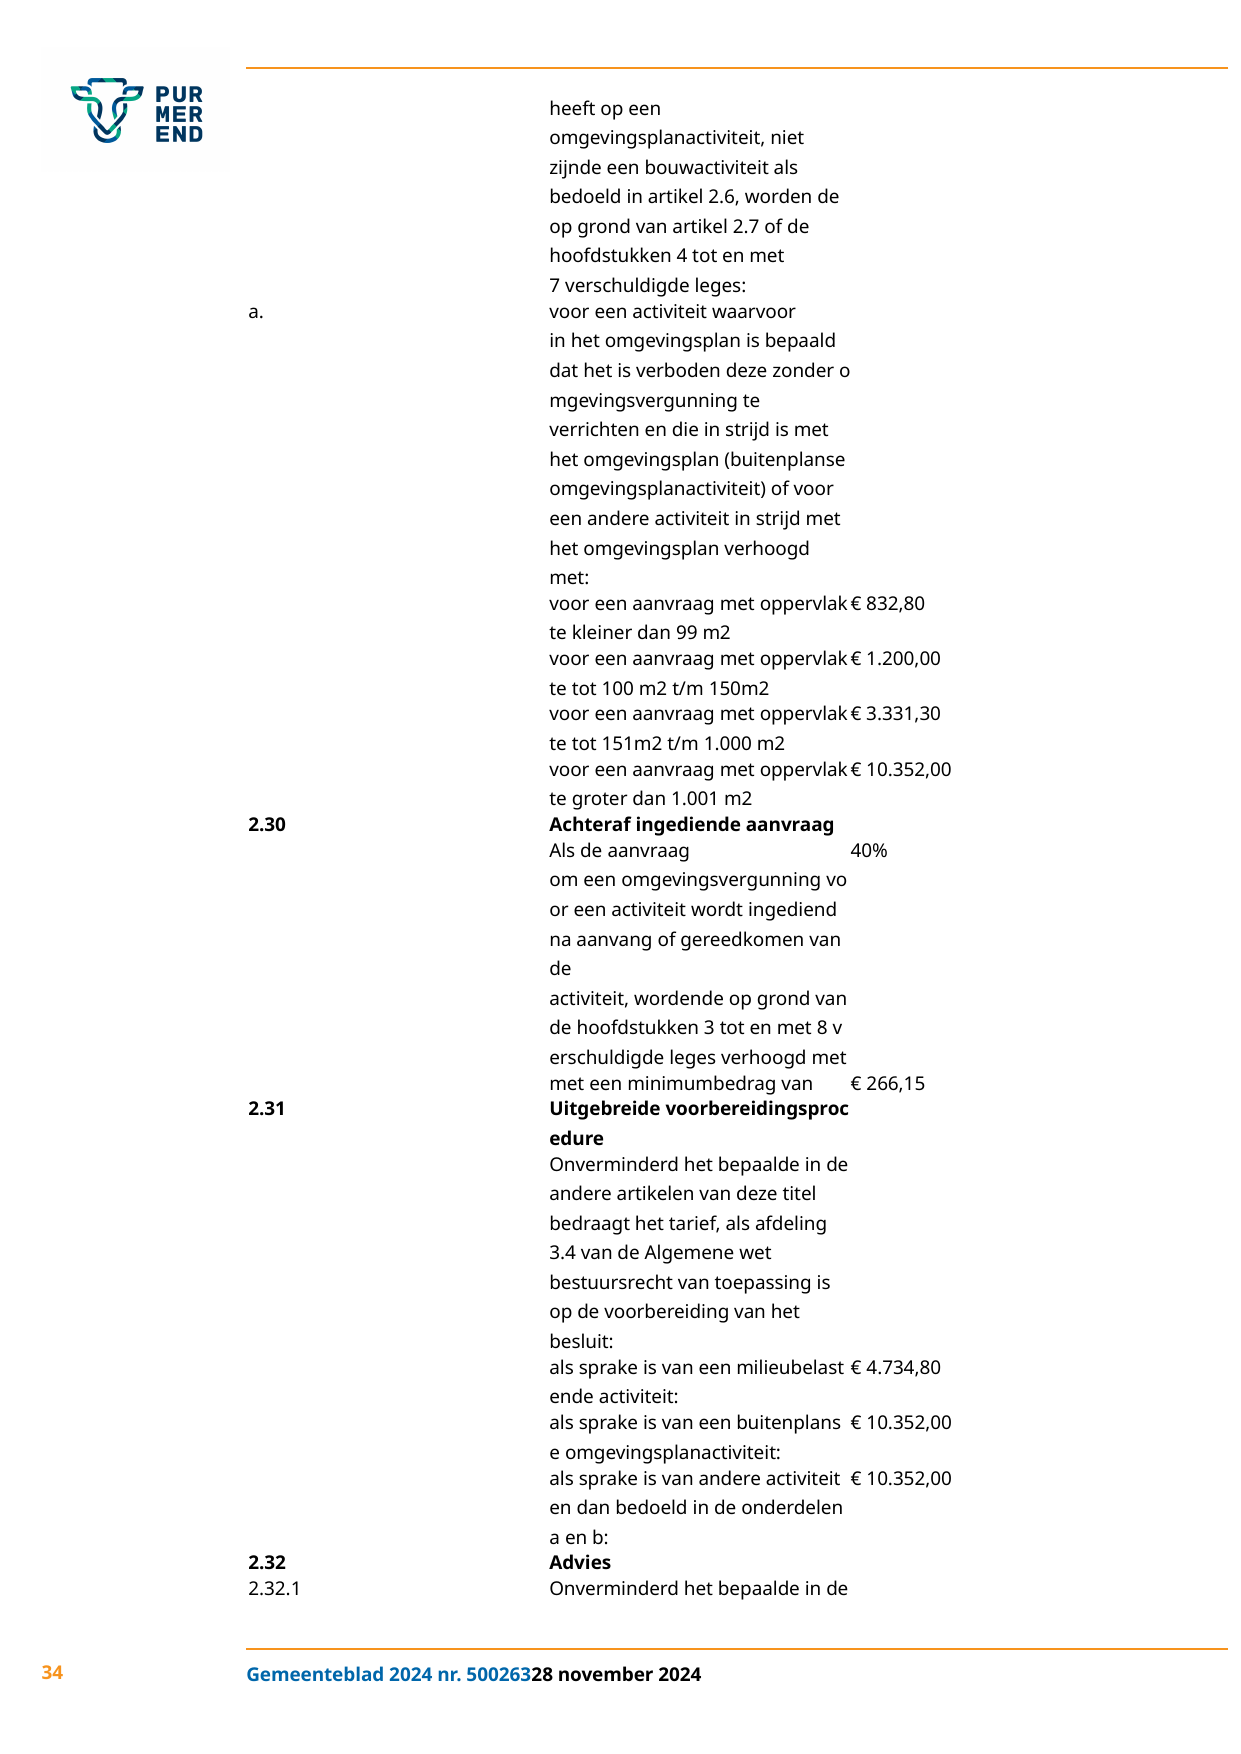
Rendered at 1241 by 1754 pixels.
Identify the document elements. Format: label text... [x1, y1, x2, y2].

table_cell voor een activiteit waarvoor in het omgevingsplan is bepaald dat het is verboden deze zonder omgevingsvergunning te verrichten en die in strijd is met het omgevingsplan (buitenplanse omgevingsplanactiviteit) of voor een andere activiteit in strijd met het omgevingsplan verhoogd met: [549, 298, 850, 590]
table_cell als sprake is van een milieubelastende activiteit: [549, 1354, 850, 1409]
table_cell [850, 95, 1152, 298]
table_cell [850, 1096, 1152, 1151]
table_cell € 10.352,00 [850, 1409, 1152, 1465]
table_cell 2.32.1 [248, 1575, 549, 1601]
table_cell € 1.200,00 [850, 645, 1152, 701]
table_cell [248, 1409, 549, 1465]
table_cell als sprake is van andere activiteiten dan bedoeld in de onderdelen a en b: [549, 1465, 850, 1549]
table_cell 2.30 [248, 811, 549, 1070]
table_cell [248, 1465, 549, 1549]
picture [41, 47, 231, 172]
table_cell Onverminderd het bepaalde in de [549, 1575, 850, 1601]
table_cell voor een aanvraag met oppervlakte kleiner dan 99 m2 [549, 590, 850, 645]
table_cell € 266,15 [850, 1070, 1152, 1096]
table_cell [248, 590, 549, 811]
table_cell voor een aanvraag met oppervlakte groter dan 1.001 m2 [549, 756, 850, 811]
table_cell [850, 811, 1152, 837]
table_cell [248, 1070, 549, 1096]
table_cell € 832,80 [850, 590, 1152, 645]
table_cell [248, 1354, 549, 1409]
table_cell met een minimumbedrag van [549, 1070, 850, 1096]
table_cell 2.31 [248, 1096, 549, 1354]
table_cell als sprake is van een buitenplanse omgevingsplanactiviteit: [549, 1409, 850, 1465]
table_cell a. [248, 298, 549, 590]
table_cell 2.32 [248, 1550, 549, 1575]
table_cell € 10.352,00 [850, 1465, 1152, 1549]
table_cell [850, 1151, 1152, 1354]
table_cell voor een aanvraag met oppervlakte tot 100 m2 t/m 150m2 [549, 645, 850, 701]
table_cell Advies [549, 1550, 850, 1575]
table_cell Achteraf ingediende aanvraag [549, 811, 850, 837]
table_cell heeft op een omgevingsplanactiviteit, niet zijnde een bouwactiviteit als bedoeld in artikel 2.6, worden de op grond van artikel 2.7 of de hoofdstukken 4 tot en met 7 verschuldigde leges: [549, 95, 850, 298]
table_cell [850, 1575, 1152, 1601]
table_cell € 3.331,30 [850, 701, 1152, 756]
table_cell Uitgebreide voorbereidingsprocedure [549, 1096, 850, 1151]
table_cell [248, 95, 549, 298]
table_cell Als de aanvraag om een omgevingsvergunning voor een activiteit wordt ingediend na aanvang of gereedkomen van de activiteit, wordende op grond van de hoofdstukken 3 tot en met 8 verschuldigde leges verhoogd met [549, 837, 850, 1070]
table_cell Onverminderd het bepaalde in de andere artikelen van deze titel bedraagt het tarief, als afdeling 3.4 van de Algemene wet bestuursrecht van toepassing is op de voorbereiding van het besluit: [549, 1151, 850, 1354]
table_cell € 4.734,80 [850, 1354, 1152, 1409]
table_cell voor een aanvraag met oppervlakte tot 151m2 t/m 1.000 m2 [549, 701, 850, 756]
table_cell € 10.352,00 [850, 756, 1152, 811]
table_cell 40% [850, 837, 1152, 1070]
table_cell [850, 1550, 1152, 1575]
table_cell [850, 298, 1152, 590]
